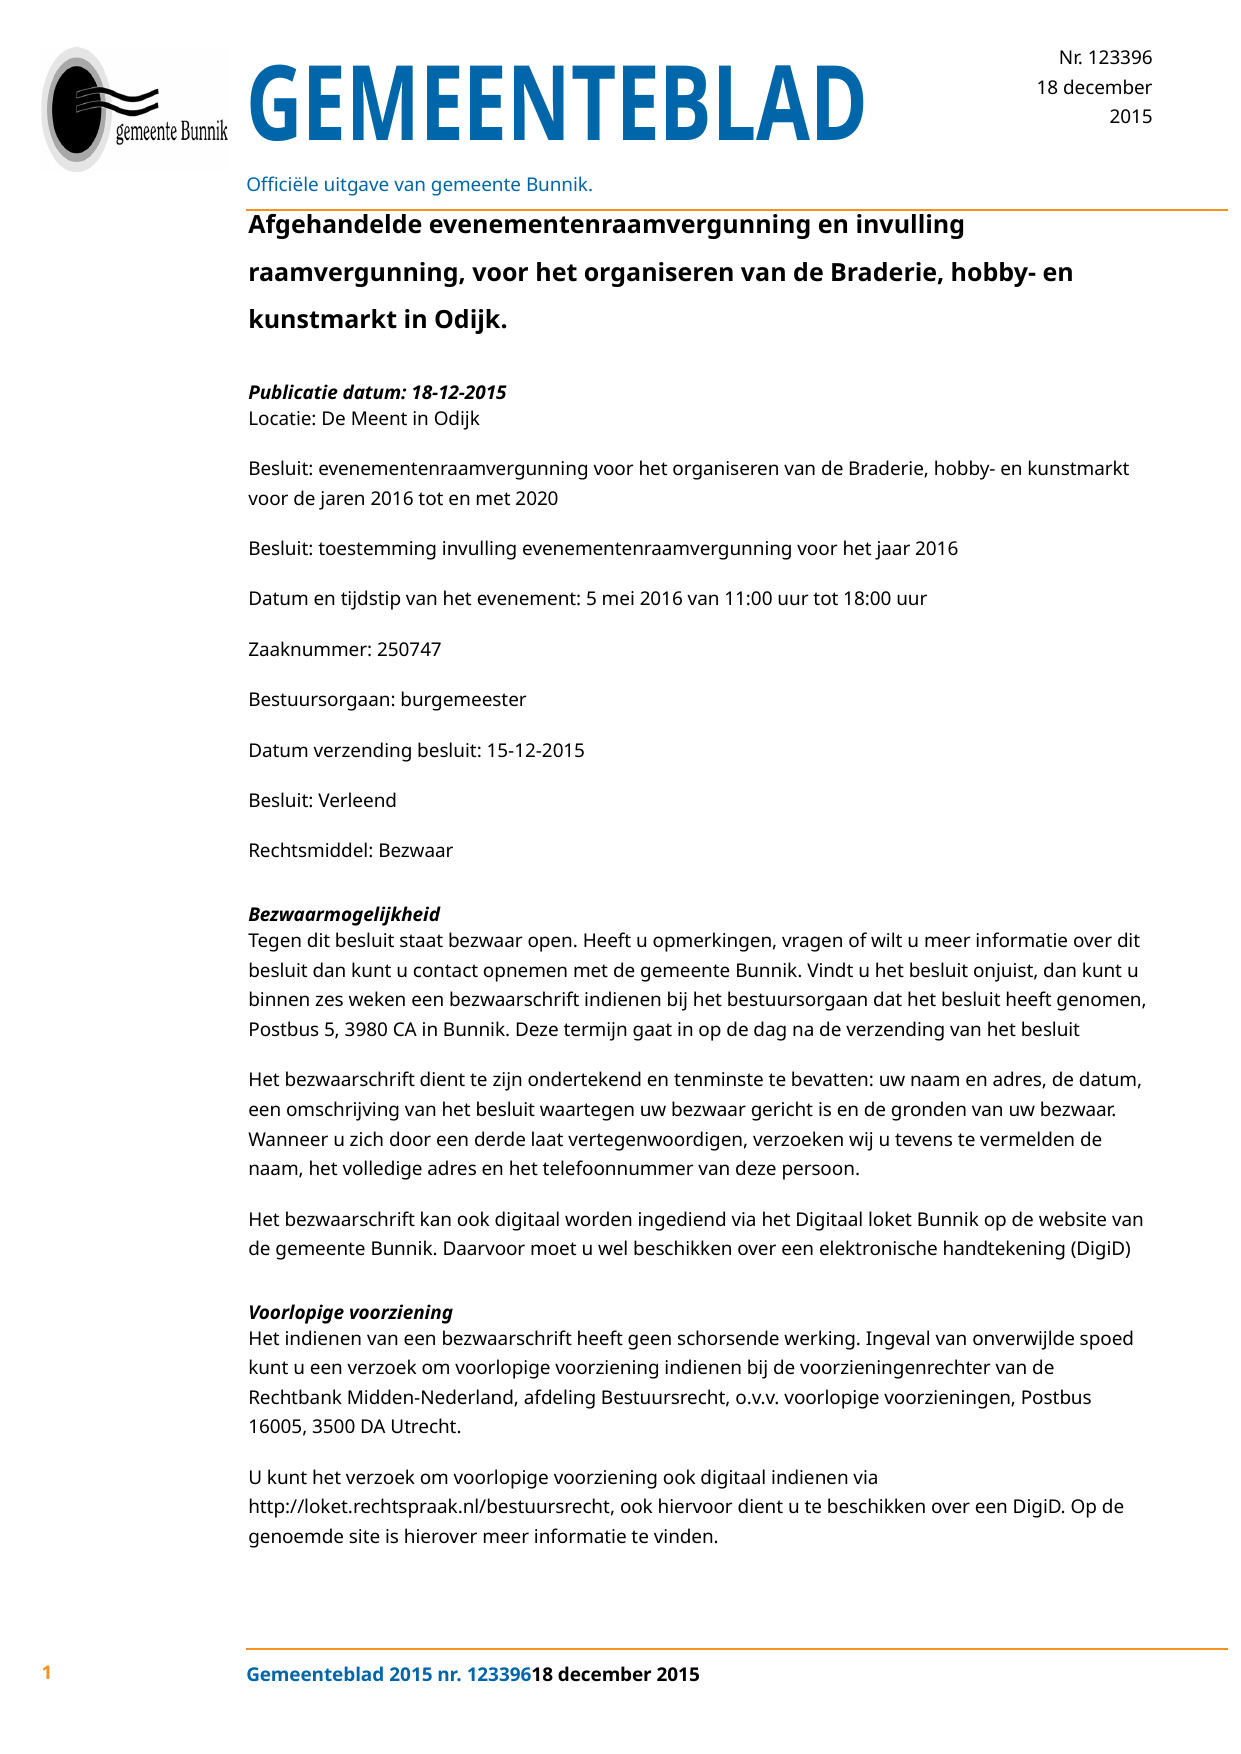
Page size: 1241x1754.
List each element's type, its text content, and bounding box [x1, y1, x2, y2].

text Bestuursorgaan: burgemeester [248, 686, 1152, 712]
text Tegen dit besluit staat bezwaar open. Heeft u opmerkingen, vragen of wilt u meer informatie over dit besluit dan kunt u contact opnemen met de gemeente Bunnik. Vindt u het besluit onjuist, dan kunt u binnen zes weken een bezwaarschrift indienen bij het bestuursorgaan dat het besluit heeft genomen, Postbus 5, 3980 CA in Bunnik. Deze termijn gaat in op de dag na de verzending van het besluit [248, 927, 1152, 1042]
text Locatie: De Meent in Odijk [248, 405, 1152, 431]
text Het bezwaarschrift kan ook digitaal worden ingediend via het Digitaal loket Bunnik op de website van de gemeente Bunnik. Daarvoor moet u wel beschikken over een elektronische handtekening (DigiD) [248, 1206, 1152, 1261]
text Besluit: evenementenraamvergunning voor het organiseren van de Braderie, hobby- en kunstmarkt voor de jaren 2016 tot en met 2020 [248, 455, 1152, 511]
text Afgehandelde evenementenraamvergunning en invulling raamvergunning, voor het organiseren van de Braderie, hobby- en kunstmarkt in Odijk. [248, 211, 1152, 336]
text Voorlopige voorziening [248, 1299, 1152, 1325]
text Publicatie datum: 18-12-2015 [248, 379, 1152, 405]
text U kunt het verzoek om voorlopige voorziening ook digitaal indienen via http://loket.rechtspraak.nl/bestuursrecht, ook hiervoor dient u te beschikken over een DigiD. Op de genoemde site is hierover meer informatie te vinden. [248, 1464, 1152, 1549]
picture [41, 47, 231, 172]
text Datum verzending besluit: 15-12-2015 [248, 737, 1152, 763]
text Besluit: toestemming invulling evenementenraamvergunning voor het jaar 2016 [248, 535, 1152, 561]
text Bezwaarmogelijkheid [248, 902, 1152, 927]
text Rechtsmiddel: Bezwaar [248, 838, 1152, 863]
text Het bezwaarschrift dient te zijn ondertekend en tenminste te bevatten: uw naam en adres, de datum, een omschrijving van het besluit waartegen uw bezwaar gericht is en de gronden van uw bezwaar. Wanneer u zich door een derde laat vertegenwoordigen, verzoeken wij u tevens te vermelden de naam, het volledige adres en het telefoonnummer van deze persoon. [248, 1067, 1152, 1181]
text Het indienen van een bezwaarschrift heeft geen schorsende werking. Ingeval van onverwijlde spoed kunt u een verzoek om voorlopige voorziening indienen bij de voorzieningenrechter van de Rechtbank Midden-Nederland, afdeling Bestuursrecht, o.v.v. voorlopige voorzieningen, Postbus 16005, 3500 DA Utrecht. [248, 1325, 1152, 1439]
text Datum en tijdstip van het evenement: 5 mei 2016 van 11:00 uur tot 18:00 uur [248, 586, 1152, 611]
text Besluit: Verleend [248, 787, 1152, 813]
text Zaaknummer: 250747 [248, 636, 1152, 662]
